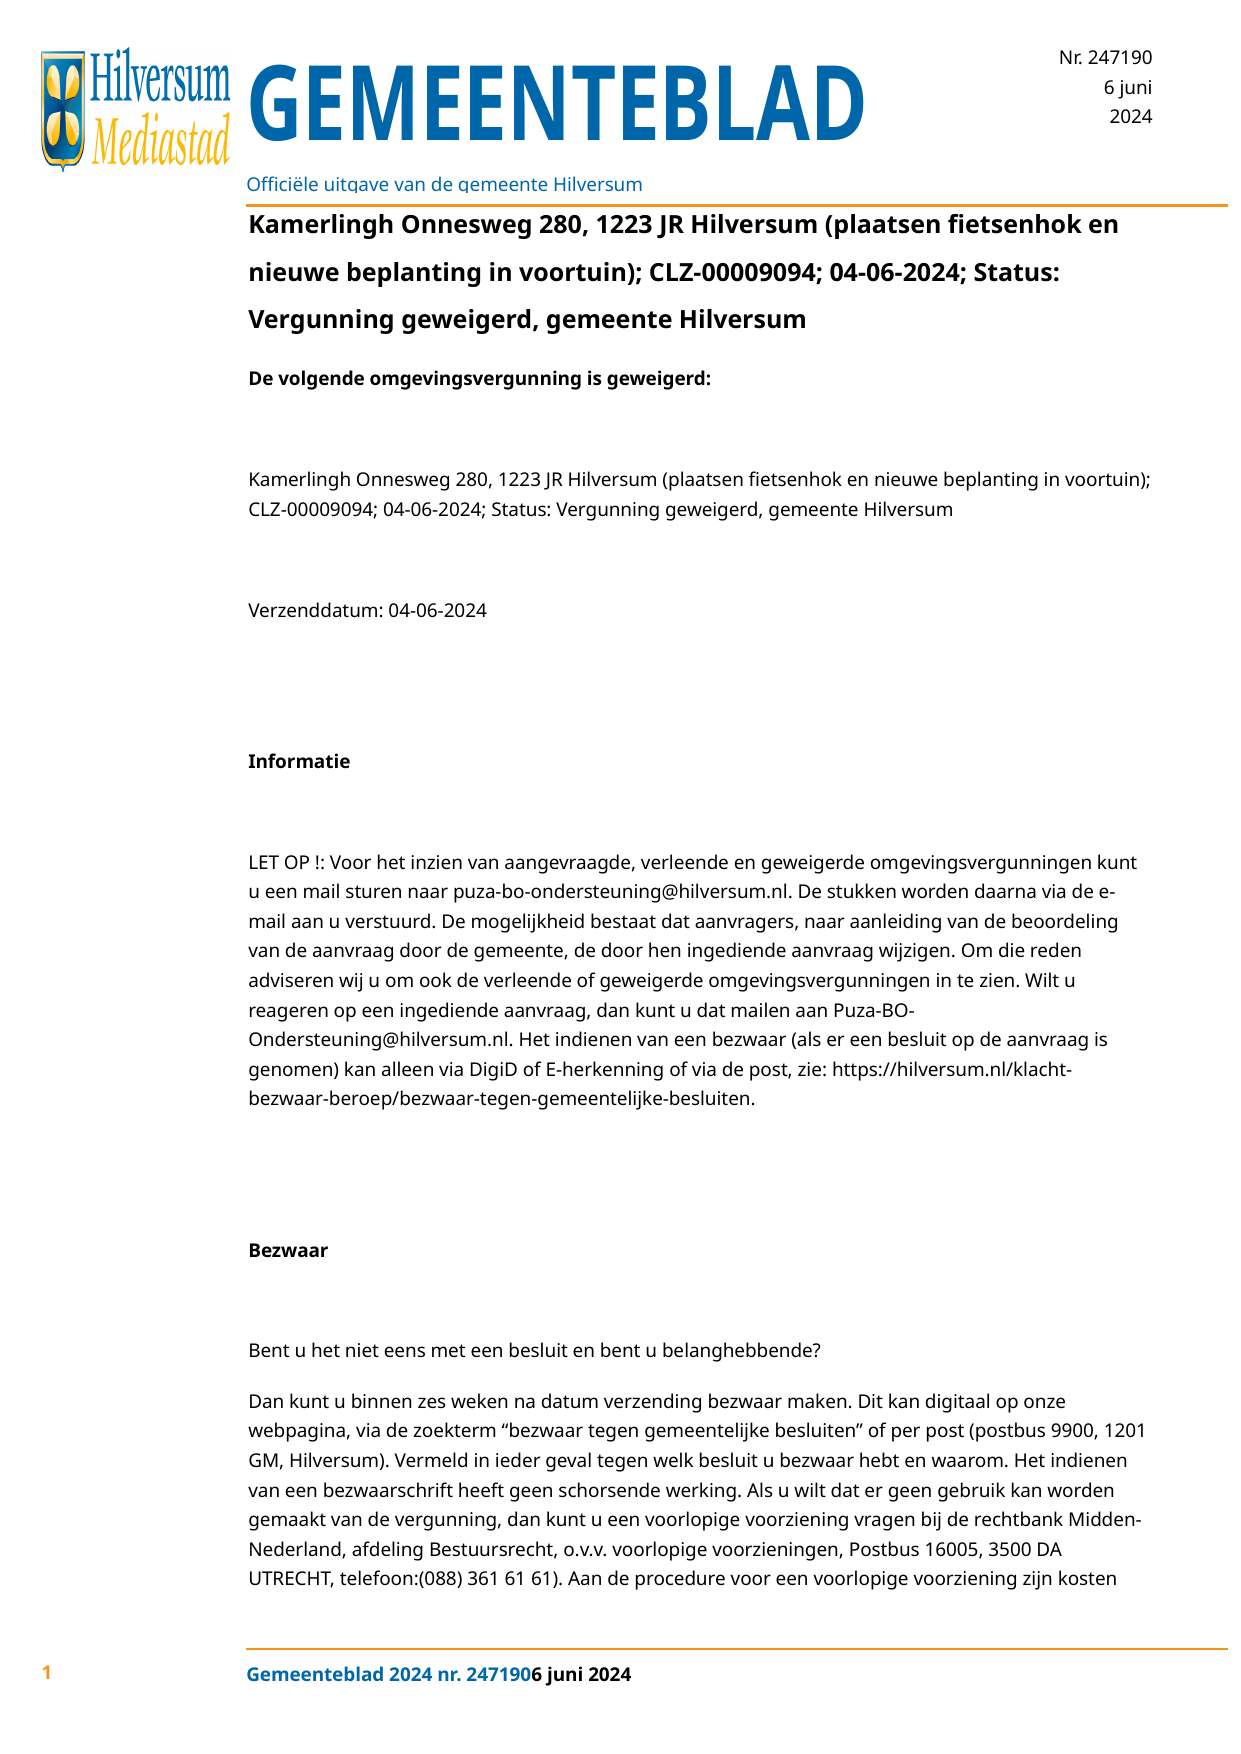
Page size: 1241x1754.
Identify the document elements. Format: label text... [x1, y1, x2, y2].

text Informatie [248, 748, 1152, 774]
text Bezwaar [248, 1237, 1152, 1262]
text Kamerlingh Onnesweg 280, 1223 JR Hilversum (plaatsen fietsenhok en nieuwe beplanting in voortuin); CLZ-00009094; 04-06-2024; Status: Vergunning geweigerd, gemeente Hilversum [248, 466, 1152, 522]
text Kamerlingh Onnesweg 280, 1223 JR Hilversum (plaatsen fietsenhok en nieuwe beplanting in voortuin); CLZ-00009094; 04-06-2024; Status: Vergunning geweigerd, gemeente Hilversum [248, 207, 1152, 336]
text Bent u het niet eens met een besluit en bent u belanghebbende? [248, 1338, 1152, 1363]
text De volgende omgevingsvergunning is geweigerd: [248, 366, 1152, 391]
text LET OP !: Voor het inzien van aangevraagde, verleende en geweigerde omgevingsvergunningen kunt u een mail sturen naar puza-bo-ondersteuning@hilversum.nl. De stukken worden daarna via de e-mail aan u verstuurd. De mogelijkheid bestaat dat aanvragers, naar aanleiding van de beoordeling van de aanvraag door de gemeente, de door hen ingediende aanvraag wijzigen. Om die reden adviseren wij u om ook de verleende of geweigerde omgevingsvergunningen in te zien. Wilt u reageren op een ingediende aanvraag, dan kunt u dat mailen aan Puza-BO-Ondersteuning@hilversum.nl. Het indienen van een bezwaar (als er een besluit op de aanvraag is genomen) kan alleen via DigiD of E-herkenning of via de post, zie: https://hilversum.nl/klacht-bezwaar-beroep/bezwaar-tegen-gemeentelijke-besluiten. [248, 849, 1152, 1111]
picture [41, 47, 231, 172]
text Dan kunt u binnen zes weken na datum verzending bezwaar maken. Dit kan digitaal op onze webpagina, via de zoekterm “bezwaar tegen gemeentelijke besluiten” of per post (postbus 9900, 1201 GM, Hilversum). Vermeld in ieder geval tegen welk besluit u bezwaar hebt en waarom. Het indienen van een bezwaarschrift heeft geen schorsende werking. Als u wilt dat er geen gebruik kan worden gemaakt van de vergunning, dan kunt u een voorlopige voorziening vragen bij de rechtbank Midden-Nederland, afdeling Bestuursrecht, o.v.v. voorlopige voorzieningen, Postbus 16005, 3500 DA UTRECHT, telefoon:(088) 361 61 61). Aan de procedure voor een voorlopige voorziening zijn kosten [248, 1388, 1152, 1591]
text Verzenddatum: 04-06-2024 [248, 597, 1152, 622]
